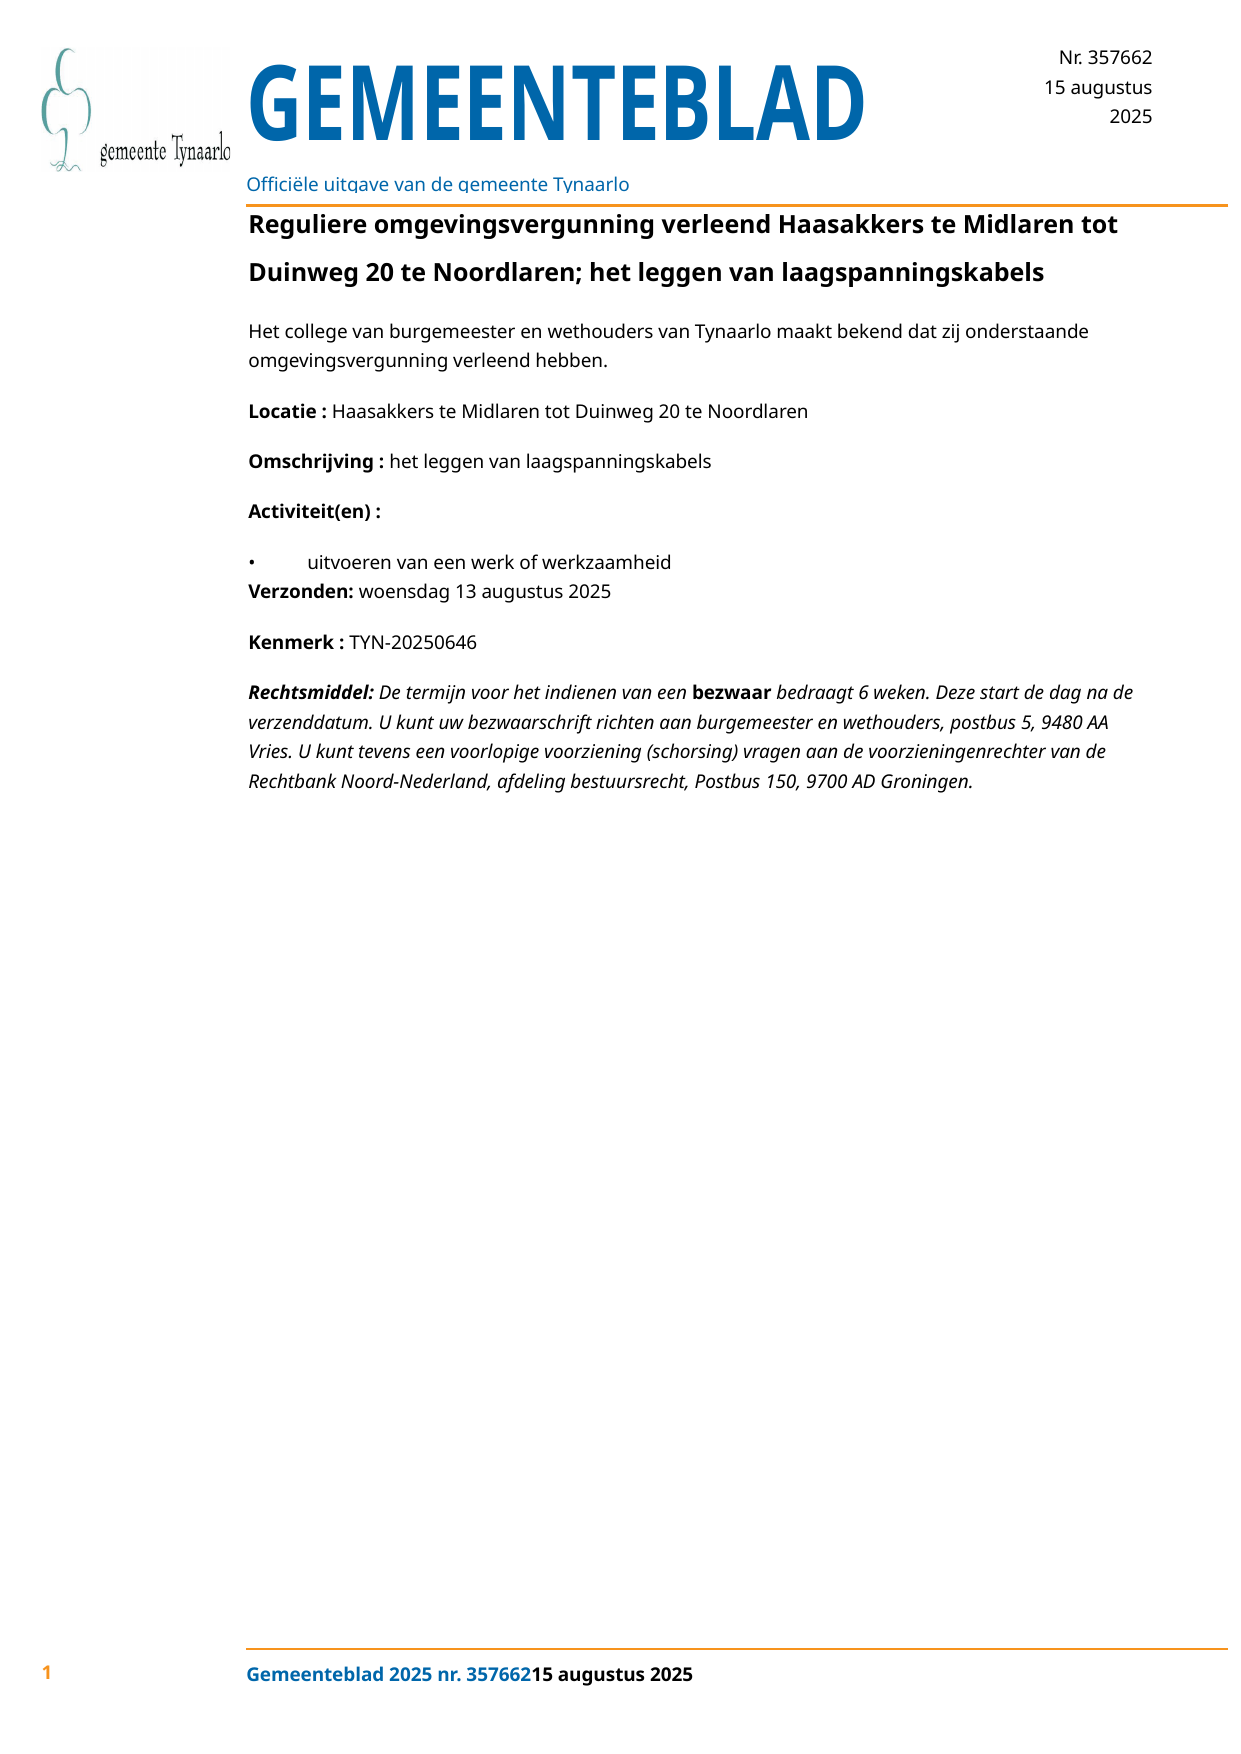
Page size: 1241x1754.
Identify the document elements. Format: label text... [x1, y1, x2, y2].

text Locatie : Haasakkers te Midlaren tot Duinweg 20 te Noordlaren [248, 398, 1152, 424]
text Rechtsmiddel: De termijn voor het indienen van een bezwaar bedraagt 6 weken. Deze start de dag na de verzenddatum. U kunt uw bezwaarschrift richten aan burgemeester en wethouders, postbus 5, 9480 AA Vries. U kunt tevens een voorlopige voorziening (schorsing) vragen aan de voorzieningenrechter van de Rechtbank Noord-Nederland, afdeling bestuursrecht, Postbus 150, 9700 AD Groningen. [248, 679, 1152, 794]
text Kenmerk : TYN-20250646 [248, 629, 1152, 655]
list uitvoeren van een werk of werkzaamheid [248, 549, 1152, 575]
text Verzonden: woensdag 13 augustus 2025 [248, 579, 1152, 604]
text Reguliere omgevingsvergunning verleend Haasakkers te Midlaren tot Duinweg 20 te Noordlaren; het leggen van laagspanningskabels [248, 207, 1152, 288]
text Het college van burgemeester en wethouders van Tynaarlo maakt bekend dat zij onderstaande omgevingsvergunning verleend hebben. [248, 318, 1152, 373]
text Omschrijving : het leggen van laagspanningskabels [248, 448, 1152, 474]
text Activiteit(en) : [248, 499, 1152, 524]
picture [41, 47, 231, 172]
